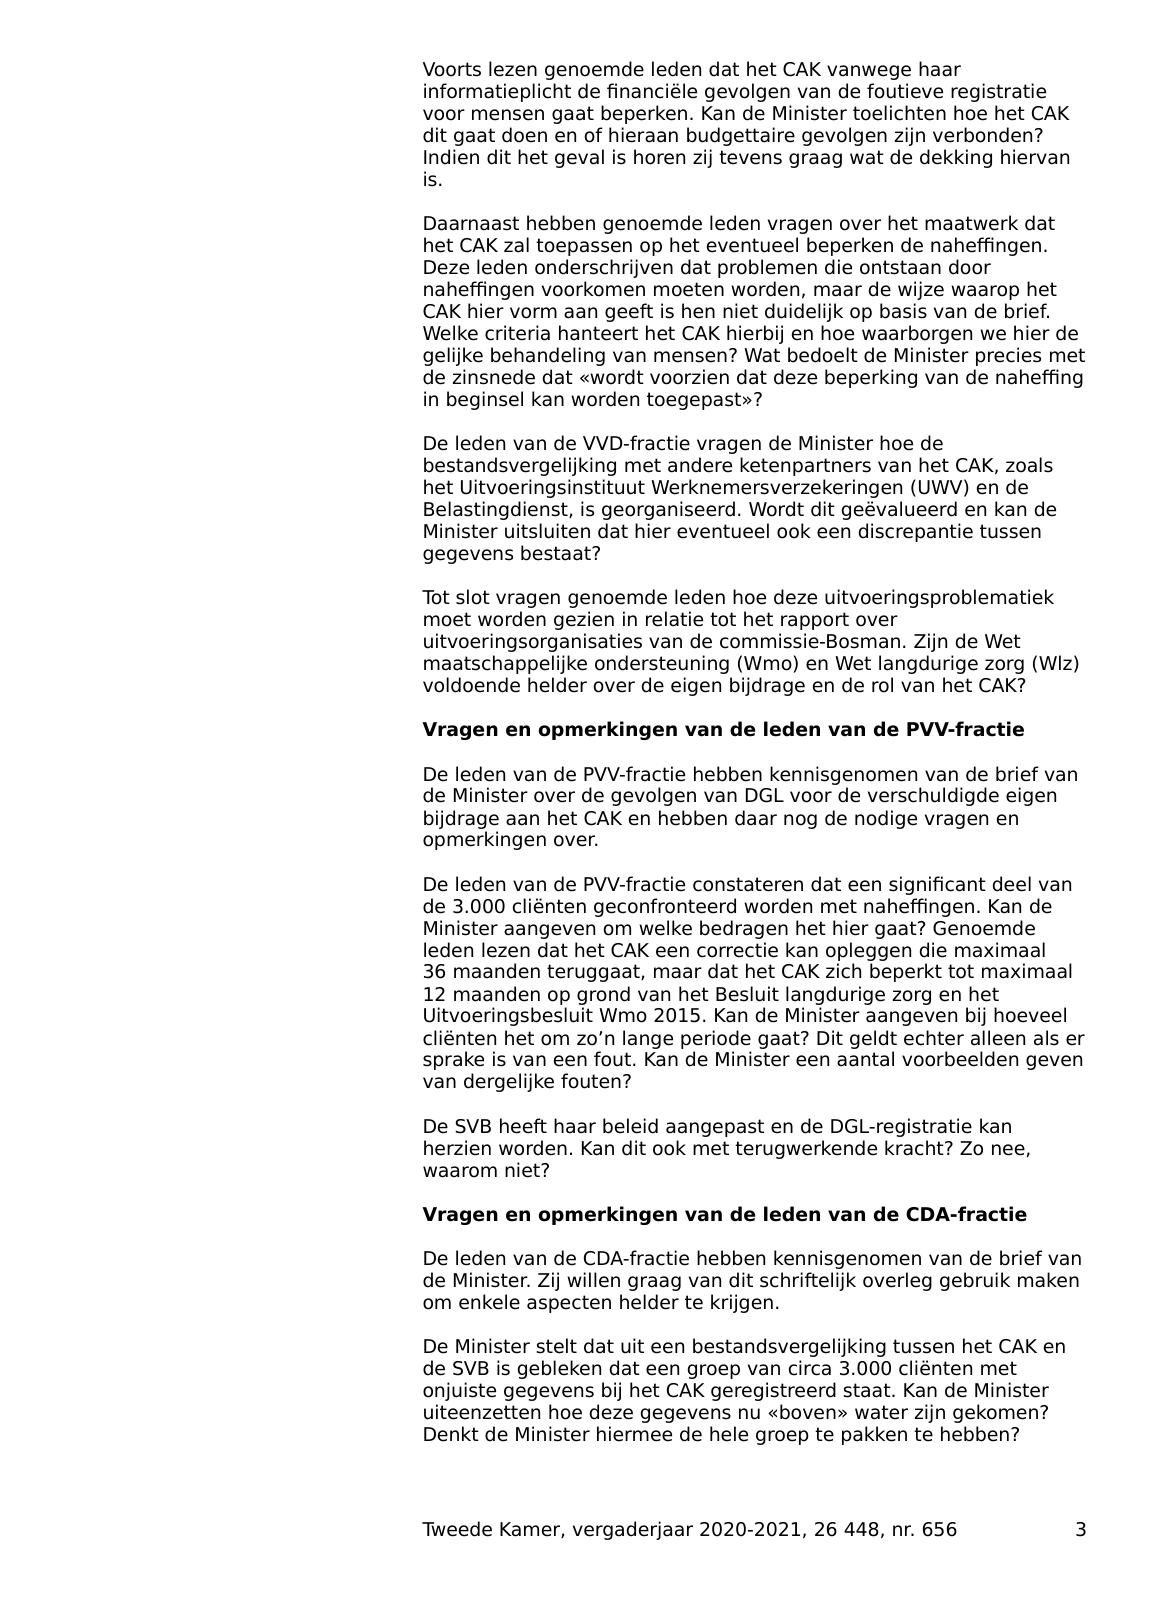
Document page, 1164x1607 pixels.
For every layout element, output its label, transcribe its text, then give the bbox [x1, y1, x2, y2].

text Tot slot vragen genoemde leden hoe deze uitvoeringsproblematiek moet worden gezien in relatie tot het rapport over uitvoeringsorganisaties van de commissie-Bosman. Zijn de Wet maatschappelijke ondersteuning (Wmo) en Wet langdurige zorg (Wlz) voldoende helder over de eigen bijdrage en de rol van het CAK? [422, 587, 1087, 697]
text De leden van de PVV-fractie hebben kennisgenomen van de brief van de Minister over de gevolgen van DGL voor de verschuldigde eigen bijdrage aan het CAK en hebben daar nog de nodige vragen en opmerkingen over. [422, 763, 1087, 851]
text Voorts lezen genoemde leden dat het CAK vanwege haar informatieplicht de financiële gevolgen van de foutieve registratie voor mensen gaat beperken. Kan de Minister toelichten hoe het CAK dit gaat doen en of hieraan budgettaire gevolgen zijn verbonden? Indien dit het geval is horen zij tevens graag wat de dekking hiervan is. [422, 59, 1087, 191]
text De Minister stelt dat uit een bestandsvergelijking tussen het CAK en de SVB is gebleken dat een groep van circa 3.000 cliënten met onjuiste gegevens bij het CAK geregistreerd staat. Kan de Minister uiteenzetten hoe deze gegevens nu «boven» water zijn gekomen? Denkt de Minister hiermee de hele groep te pakken te hebben? [422, 1336, 1087, 1446]
text De leden van de CDA-fractie hebben kennisgenomen van de brief van de Minister. Zij willen graag van dit schriftelijk overleg gebruik maken om enkele aspecten helder te krijgen. [422, 1248, 1087, 1314]
text De leden van de VVD-fractie vragen de Minister hoe de bestandsvergelijking met andere ketenpartners van het CAK, zoals het Uitvoeringsinstituut Werknemersverzekeringen (UWV) en de Belastingdienst, is georganiseerd. Wordt dit geëvalueerd en kan de Minister uitsluiten dat hier eventueel ook een discrepantie tussen gegevens bestaat? [422, 433, 1087, 565]
text De SVB heeft haar beleid aangepast en de DGL-registratie kan herzien worden. Kan dit ook met terugwerkende kracht? Zo nee, waarom niet? [422, 1116, 1087, 1181]
subtitle Vragen en opmerkingen van de leden van de PVV-fractie [422, 719, 1087, 741]
subtitle Vragen en opmerkingen van de leden van de CDA-fractie [422, 1204, 1087, 1226]
text De leden van de PVV-fractie constateren dat een significant deel van de 3.000 cliënten geconfronteerd worden met naheffingen. Kan de Minister aangeven om welke bedragen het hier gaat? Genoemde leden lezen dat het CAK een correctie kan opleggen die maximaal 36 maanden teruggaat, maar dat het CAK zich beperkt tot maximaal 12 maanden op grond van het Besluit langdurige zorg en het Uitvoeringsbesluit Wmo 2015. Kan de Minister aangeven bij hoeveel cliënten het om zo’n lange periode gaat? Dit geldt echter alleen als er sprake is van een fout. Kan de Minister een aantal voorbeelden geven van dergelijke fouten? [422, 873, 1087, 1093]
text Daarnaast hebben genoemde leden vragen over het maatwerk dat het CAK zal toepassen op het eventueel beperken de naheffingen. Deze leden onderschrijven dat problemen die ontstaan door naheffingen voorkomen moeten worden, maar de wijze waarop het CAK hier vorm aan geeft is hen niet duidelijk op basis van de brief. Welke criteria hanteert het CAK hierbij en hoe waarborgen we hier de gelijke behandeling van mensen? Wat bedoelt de Minister precies met de zinsnede dat «wordt voorzien dat deze beperking van de naheffing in beginsel kan worden toegepast»? [422, 213, 1087, 411]
